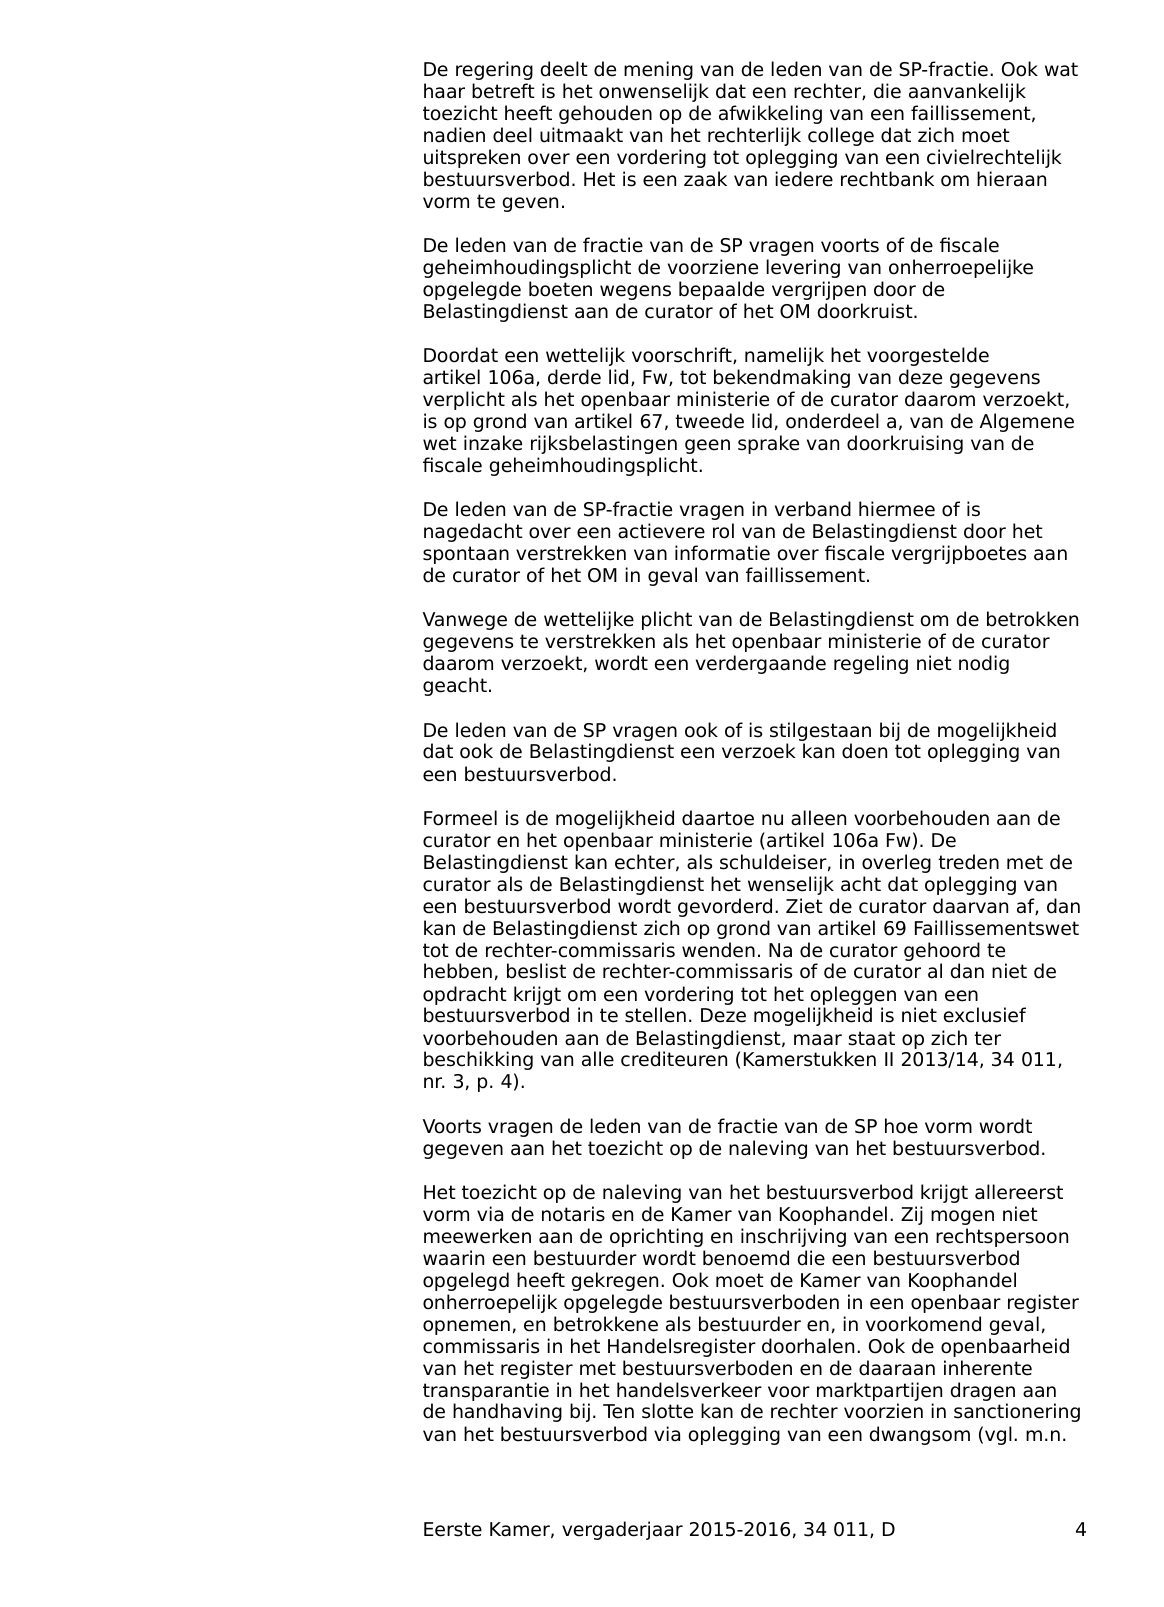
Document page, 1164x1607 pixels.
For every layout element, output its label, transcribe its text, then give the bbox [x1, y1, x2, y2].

text Het toezicht op de naleving van het bestuursverbod krijgt allereerst vorm via de notaris en de Kamer van Koophandel. Zij mogen niet meewerken aan de oprichting en inschrijving van een rechtspersoon waarin een bestuurder wordt benoemd die een bestuursverbod opgelegd heeft gekregen. Ook moet de Kamer van Koophandel onherroepelijk opgelegde bestuursverboden in een openbaar register opnemen, en betrokkene als bestuurder en, in voorkomend geval, commissaris in het Handelsregister doorhalen. Ook de openbaarheid van het register met bestuursverboden en de daaraan inherente transparantie in het handelsverkeer voor marktpartijen dragen aan de handhaving bij. Ten slotte kan de rechter voorzien in sanctionering van het bestuursverbod via oplegging van een dwangsom (vgl. m.n. [422, 1182, 1087, 1445]
text Formeel is de mogelijkheid daartoe nu alleen voorbehouden aan de curator en het openbaar ministerie (artikel 106a Fw). De Belastingdienst kan echter, als schuldeiser, in overleg treden met de curator als de Belastingdienst het wenselijk acht dat oplegging van een bestuursverbod wordt gevorderd. Ziet de curator daarvan af, dan kan de Belastingdienst zich op grond van artikel 69 Faillissementswet tot de rechter-commissaris wenden. Na de curator gehoord te hebben, beslist de rechter-commissaris of de curator al dan niet de opdracht krijgt om een vordering tot het opleggen van een bestuursverbod in te stellen. Deze mogelijkheid is niet exclusief voorbehouden aan de Belastingdienst, maar staat op zich ter beschikking van alle crediteuren (Kamerstukken II 2013/14, 34 011, nr. 3, p. 4). [422, 808, 1087, 1093]
text De leden van de SP-fractie vragen in verband hiermee of is nagedacht over een actievere rol van de Belastingdienst door het spontaan verstrekken van informatie over fiscale vergrijpboetes aan de curator of het OM in geval van faillissement. [422, 499, 1087, 587]
text De regering deelt de mening van de leden van de SP-fractie. Ook wat haar betreft is het onwenselijk dat een rechter, die aanvankelijk toezicht heeft gehouden op de afwikkeling van een faillissement, nadien deel uitmaakt van het rechterlijk college dat zich moet uitspreken over een vordering tot oplegging van een civielrechtelijk bestuursverbod. Het is een zaak van iedere rechtbank om hieraan vorm te geven. [422, 59, 1087, 213]
text Voorts vragen de leden van de fractie van de SP hoe vorm wordt gegeven aan het toezicht op de naleving van het bestuursverbod. [422, 1116, 1087, 1159]
text Vanwege de wettelijke plicht van de Belastingdienst om de betrokken gegevens te verstrekken als het openbaar ministerie of de curator daarom verzoekt, wordt een verdergaande regeling niet nodig geacht. [422, 609, 1087, 697]
text De leden van de fractie van de SP vragen voorts of de fiscale geheimhoudingsplicht de voorziene levering van onherroepelijke opgelegde boeten wegens bepaalde vergrijpen door de Belastingdienst aan de curator of het OM doorkruist. [422, 235, 1087, 323]
text De leden van de SP vragen ook of is stilgestaan bij de mogelijkheid dat ook de Belastingdienst een verzoek kan doen tot oplegging van een bestuursverbod. [422, 719, 1087, 785]
text Doordat een wettelijk voorschrift, namelijk het voorgestelde artikel 106a, derde lid, Fw, tot bekendmaking van deze gegevens verplicht als het openbaar ministerie of de curator daarom verzoekt, is op grond van artikel 67, tweede lid, onderdeel a, van de Algemene wet inzake rijksbelastingen geen sprake van doorkruising van de fiscale geheimhoudingsplicht. [422, 345, 1087, 477]
